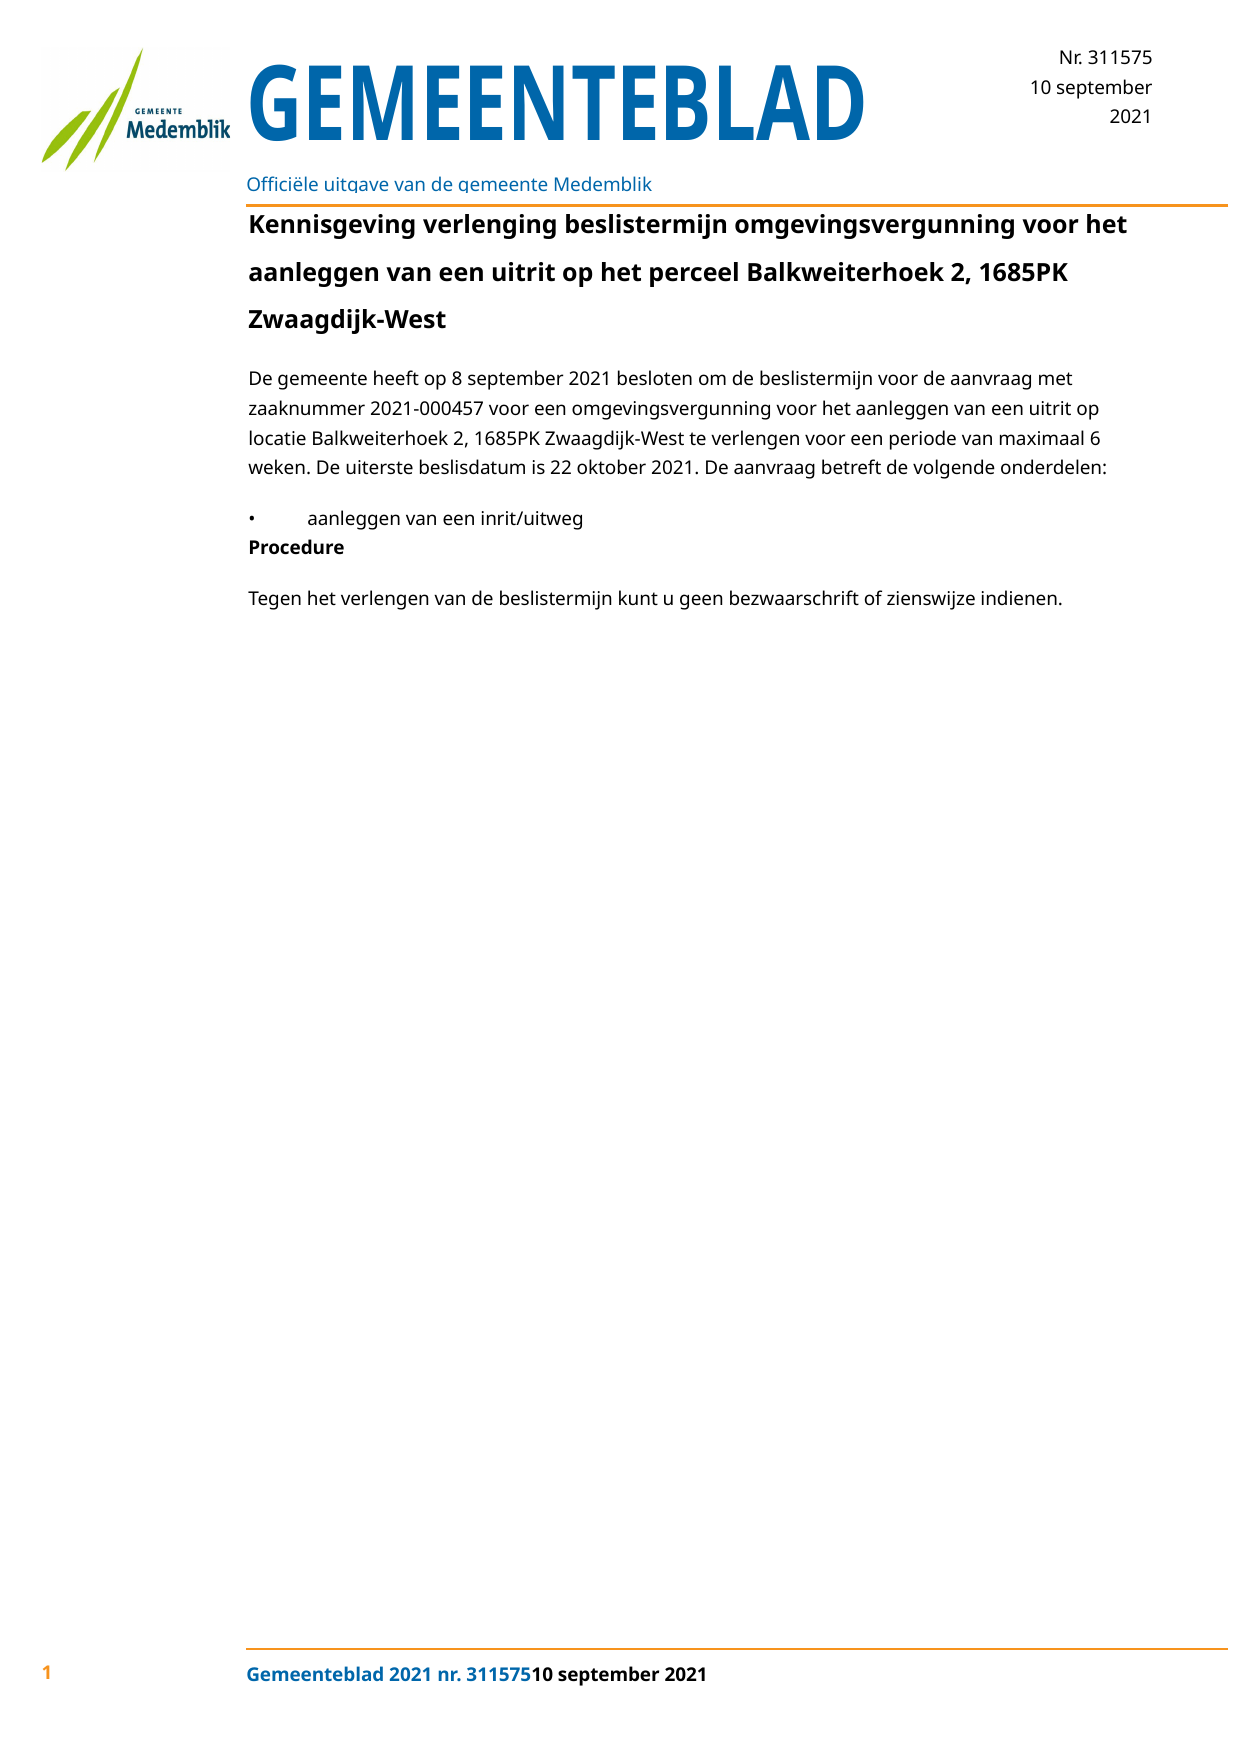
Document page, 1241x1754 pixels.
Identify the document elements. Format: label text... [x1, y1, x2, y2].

text Tegen het verlengen van de beslistermijn kunt u geen bezwaarschrift of zienswijze indienen. [248, 585, 1152, 610]
text De gemeente heeft op 8 september 2021 besloten om de beslistermijn voor de aanvraag met zaaknummer 2021-000457 voor een omgevingsvergunning voor het aanleggen van een uitrit op locatie Balkweiterhoek 2, 1685PK Zwaagdijk-West te verlengen voor een periode van maximaal 6 weken. De uiterste beslisdatum is 22 oktober 2021. De aanvraag betreft de volgende onderdelen: [248, 366, 1152, 480]
list aanleggen van een inrit/uitweg [248, 505, 1152, 530]
text Kennisgeving verlenging beslistermijn omgevingsvergunning voor het aanleggen van een uitrit op het perceel Balkweiterhoek 2, 1685PK Zwaagdijk-West [248, 207, 1152, 336]
text Procedure [248, 534, 1152, 560]
picture [41, 47, 231, 172]
